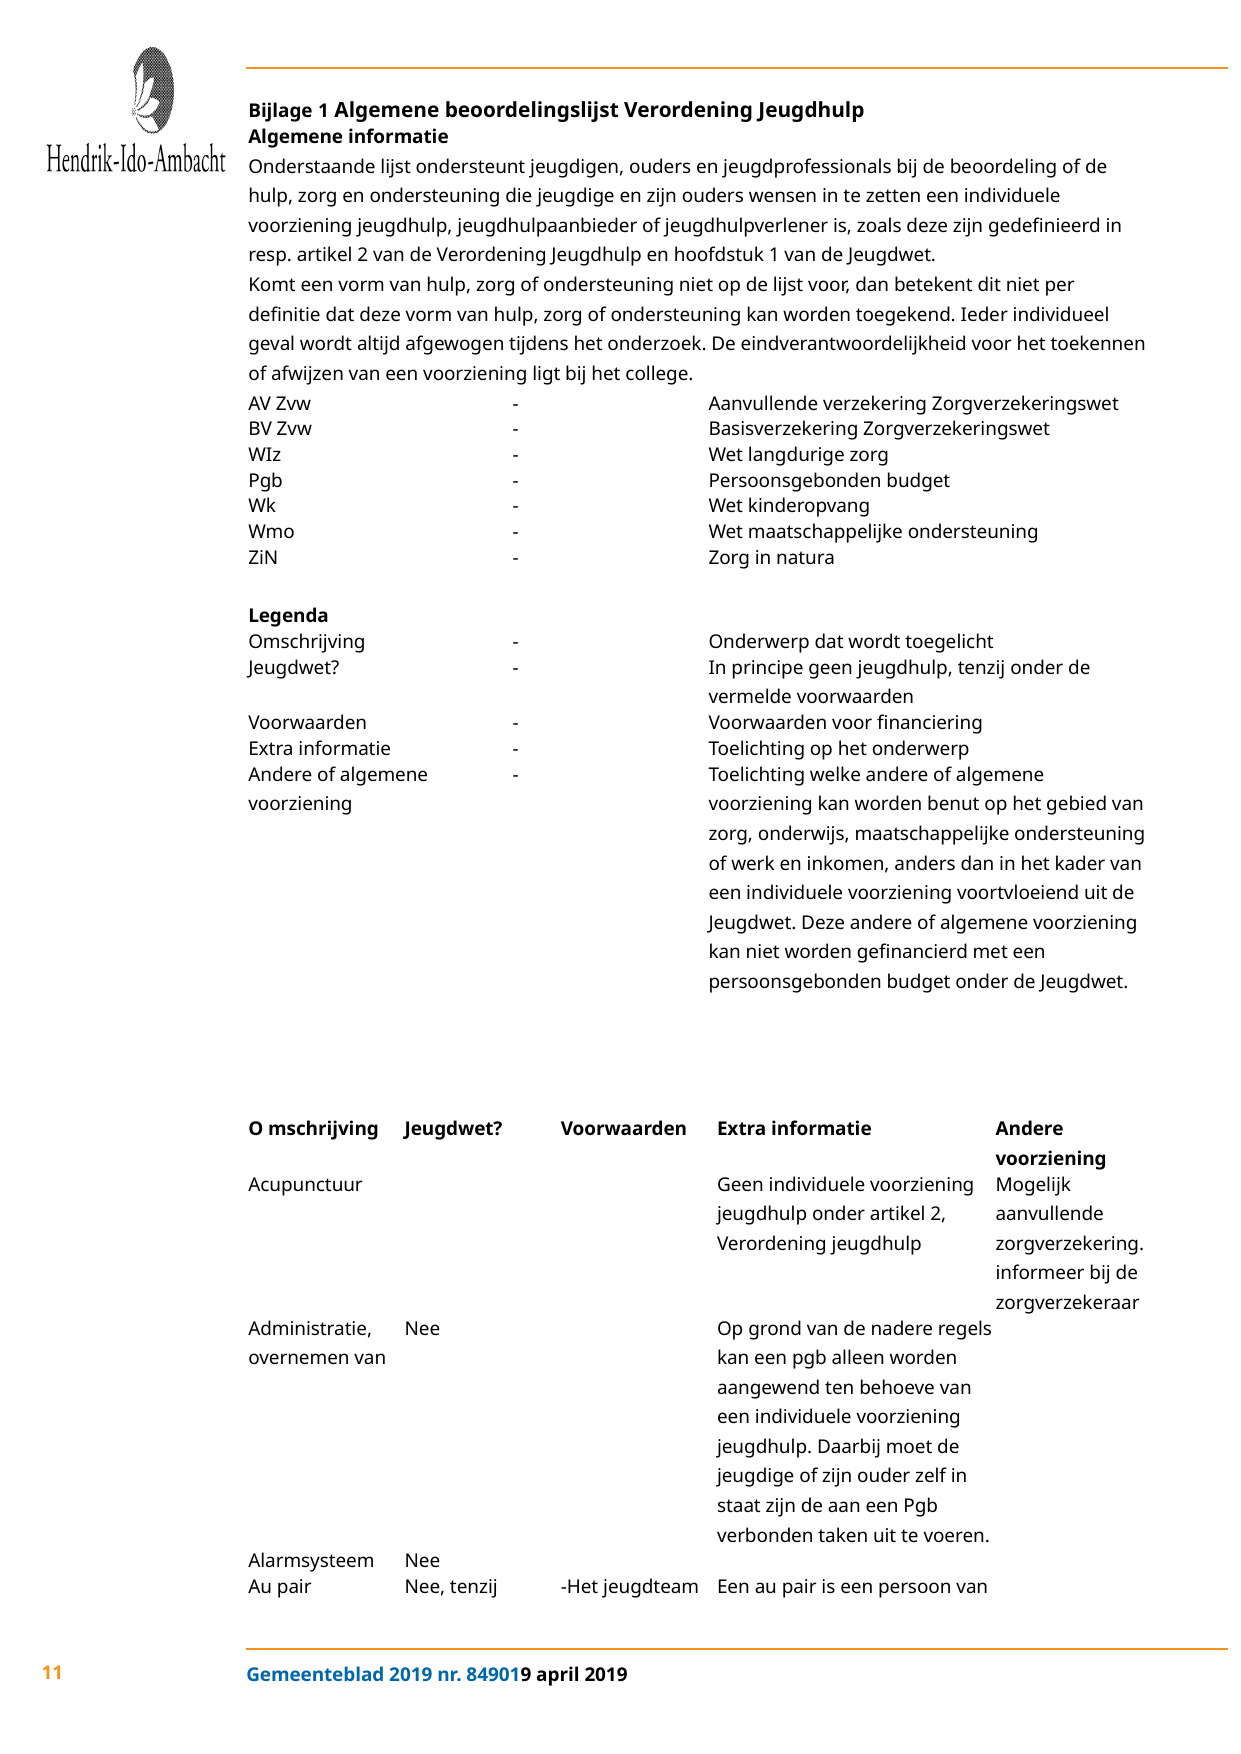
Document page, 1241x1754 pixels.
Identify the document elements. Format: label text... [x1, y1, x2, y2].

table_cell [561, 1315, 717, 1548]
table_cell Een au pair is een persoon van [717, 1573, 995, 1599]
table_cell Op grond van de nadere regels kan een pgb alleen worden aangewend ten behoeve van een individuele voorziening jeugdhulp. Daarbij moet de jeugdige of zijn ouder zelf in staat zijn de aan een Pgb verbonden taken uit te voeren. [717, 1315, 995, 1548]
text Bijlage 1 Algemene beoordelingslijst Verordening Jeugdhulp [248, 95, 1152, 123]
table_header AV Zvw [248, 390, 512, 415]
table_cell Alarmsysteem [248, 1548, 404, 1573]
text Komt een vorm van hulp, zorg of ondersteuning niet op de lijst voor, dan betekent dit niet per definitie dat deze vorm van hulp, zorg of ondersteuning kan worden toegekend. Ieder individueel geval wordt altijd afgewogen tijdens het onderzoek. De eindverantwoordelijkheid voor het toekennen of afwijzen van een voorziening ligt bij het college. [248, 271, 1152, 386]
table_cell BV Zvw [248, 415, 512, 441]
table_cell Persoonsgebonden budget [708, 467, 1152, 493]
table_cell - [512, 544, 708, 570]
table_cell Nee [404, 1548, 561, 1573]
table_cell Toelichting welke andere of algemene voorziening kan worden benut op het gebied van zorg, onderwijs, maatschappelijke ondersteuning of werk en inkomen, anders dan in het kader van een individuele voorziening voortvloeiend uit de Jeugdwet. Deze andere of algemene voorziening kan niet worden gefinancierd met een persoonsgebonden budget onder de Jeugdwet. [708, 761, 1152, 994]
table_header [708, 603, 1152, 628]
table_cell Acupunctuur [248, 1171, 404, 1315]
table_cell - [512, 493, 708, 518]
table_cell Wet langdurige zorg [708, 441, 1152, 467]
table_cell Wet maatschappelijke ondersteuning [708, 518, 1152, 544]
table_cell [995, 1315, 1152, 1548]
table_cell - [512, 467, 708, 493]
table_header - [512, 390, 708, 415]
table_cell ZiN [248, 544, 512, 570]
table_cell - [512, 629, 708, 654]
table_header Aanvullende verzekering Zorgverzekeringswet [708, 390, 1152, 415]
table_cell Nee, tenzij [404, 1573, 561, 1599]
table_cell [561, 1548, 717, 1573]
table_cell [561, 1171, 717, 1315]
table_cell Voorwaarden voor financiering [708, 710, 1152, 735]
table_cell Wk [248, 493, 512, 518]
table_cell In principe geen jeugdhulp, tenzij onder de vermelde voorwaarden [708, 654, 1152, 709]
table_cell Mogelijk aanvullende zorgverzekering. informeer bij de zorgverzekeraar [995, 1171, 1152, 1315]
table_cell WIz [248, 441, 512, 467]
table_header Legenda [248, 603, 512, 628]
table_cell - [512, 441, 708, 467]
table_cell Wet kinderopvang [708, 493, 1152, 518]
table_cell - [512, 735, 708, 761]
table_cell - [512, 654, 708, 709]
table_cell Onderwerp dat wordt toegelicht [708, 629, 1152, 654]
table_cell - [512, 710, 708, 735]
table_header Andere voorziening [995, 1115, 1152, 1171]
picture [41, 47, 231, 172]
table_cell Andere of algemene voorziening [248, 761, 512, 994]
table_cell Zorg in natura [708, 544, 1152, 570]
table_header O mschrijving [248, 1115, 404, 1171]
table_cell [404, 1171, 561, 1315]
table_header Jeugdwet? [404, 1115, 561, 1171]
table_cell Basisverzekering Zorgverzekeringswet [708, 415, 1152, 441]
table_cell Geen individuele voorziening jeugdhulp onder artikel 2, Verordening jeugdhulp [717, 1171, 995, 1315]
table_cell Extra informatie [248, 735, 512, 761]
table_cell [717, 1548, 995, 1573]
table_cell Jeugdwet? [248, 654, 512, 709]
text Algemene informatie [248, 123, 1152, 149]
table_cell Nee [404, 1315, 561, 1548]
table_cell - [512, 415, 708, 441]
table_cell Au pair [248, 1573, 404, 1599]
table_cell Administratie, overnemen van [248, 1315, 404, 1548]
table_cell Toelichting op het onderwerp [708, 735, 1152, 761]
table_header Extra informatie [717, 1115, 995, 1171]
table_cell - [512, 761, 708, 994]
table_cell Omschrijving [248, 629, 512, 654]
table_cell [995, 1573, 1152, 1599]
text Onderstaande lijst ondersteunt jeugdigen, ouders en jeugdprofessionals bij de beoordeling of de hulp, zorg en ondersteuning die jeugdige en zijn ouders wensen in te zetten een individuele voorziening jeugdhulp, jeugdhulpaanbieder of jeugdhulpverlener is, zoals deze zijn gedefinieerd in resp. artikel 2 van de Verordening Jeugdhulp en hoofdstuk 1 van de Jeugdwet. [248, 153, 1152, 267]
table_header Voorwaarden [561, 1115, 717, 1171]
table_cell Wmo [248, 518, 512, 544]
table_cell -Het jeugdteam [561, 1573, 717, 1599]
table_header [512, 603, 708, 628]
table_cell - [512, 518, 708, 544]
table_cell Voorwaarden [248, 710, 512, 735]
table_cell [995, 1548, 1152, 1573]
table_cell Pgb [248, 467, 512, 493]
